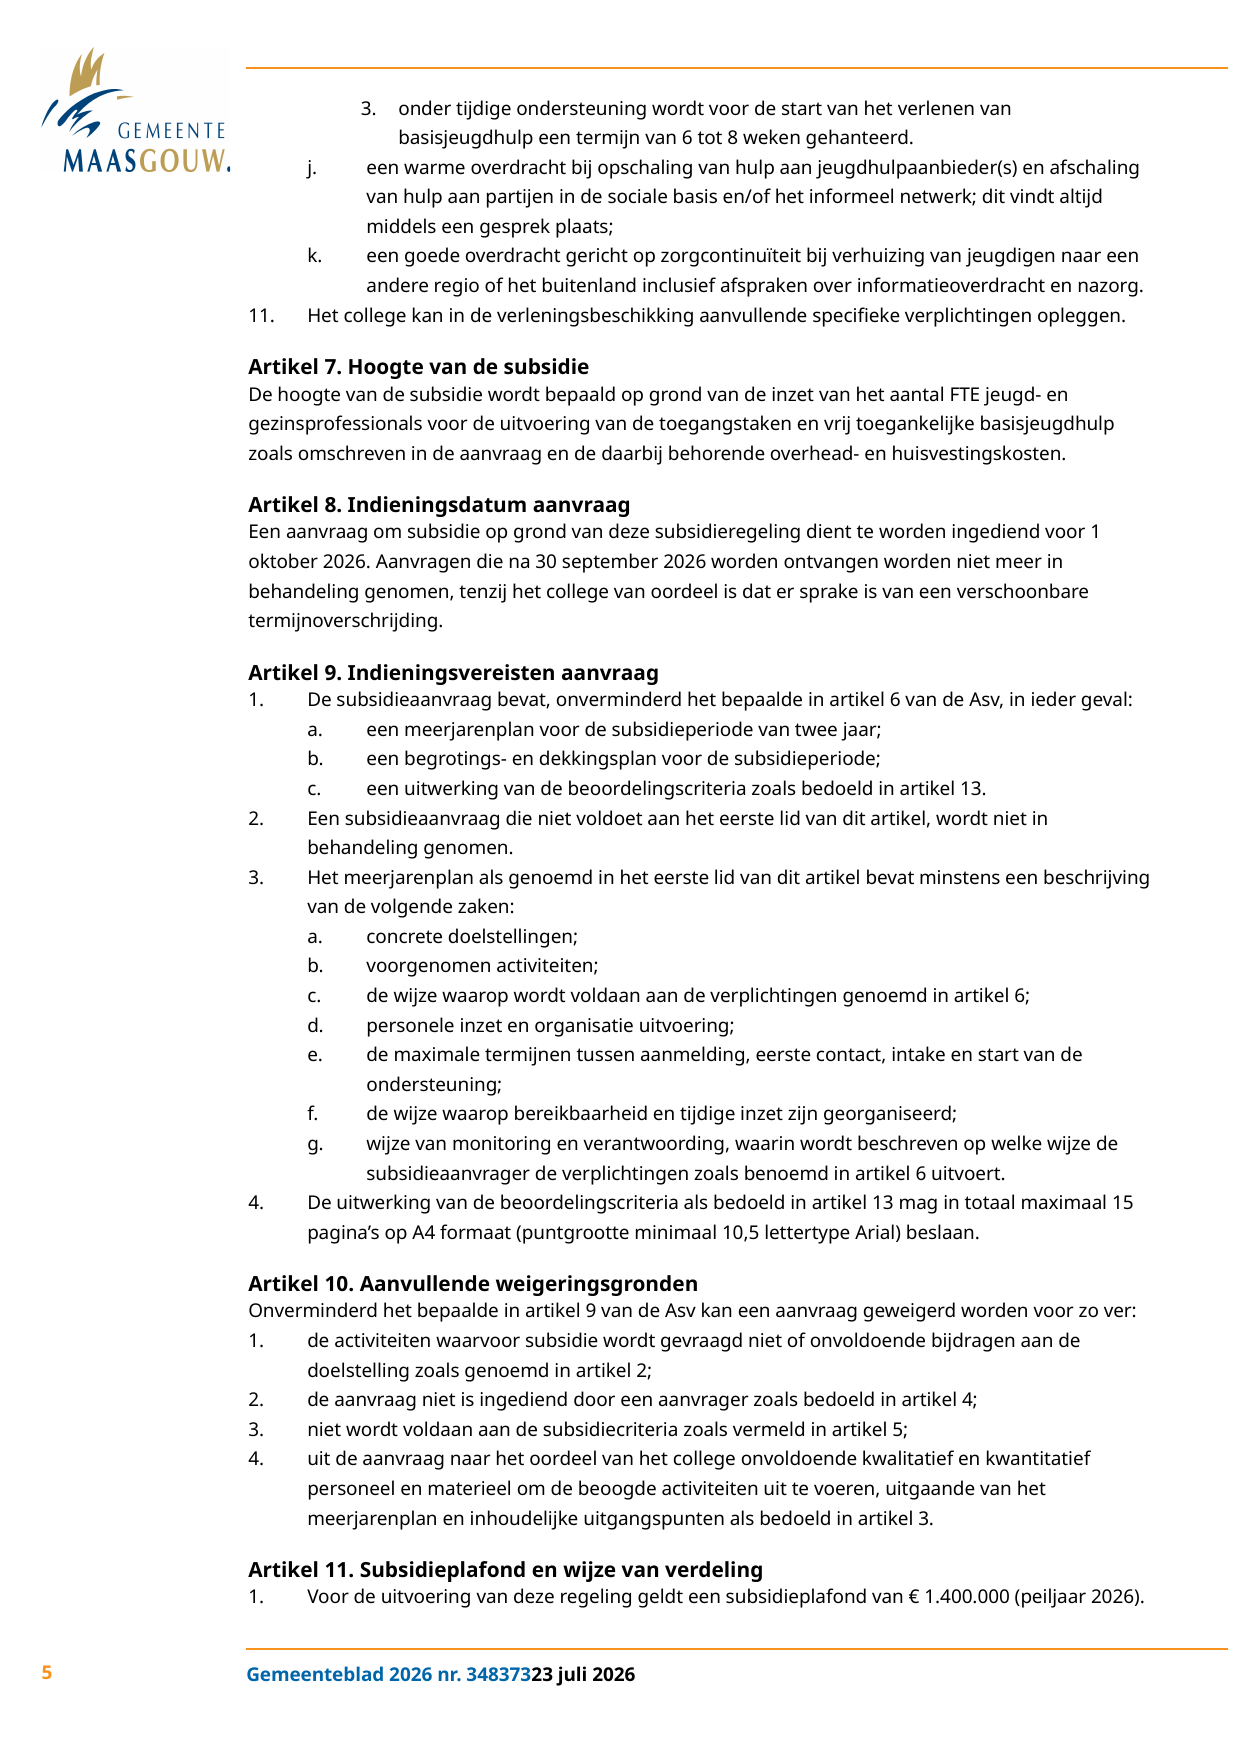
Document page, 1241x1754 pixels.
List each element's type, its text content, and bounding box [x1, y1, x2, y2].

list De uitwerking van de beoordelingscriteria als bedoeld in artikel 13 mag in totaal maximaal 15 pagina’s op A4 formaat (puntgrootte minimaal 10,5 lettertype Arial) beslaan. [248, 1189, 1152, 1244]
text Een aanvraag om subsidie op grond van deze subsidieregeling dient te worden ingediend voor 1 oktober 2026. Aanvragen die na 30 september 2026 worden ontvangen worden niet meer in behandeling genomen, tenzij het college van oordeel is dat er sprake is van een verschoonbare termijnoverschrijding. [248, 519, 1152, 633]
text De hoogte van de subsidie wordt bepaald op grond van de inzet van het aantal FTE jeugd- en gezinsprofessionals voor de uitvoering van de toegangstaken en vrij toegankelijke basisjeugdhulp zoals omschreven in de aanvraag en de daarbij behorende overhead- en huisvestingskosten. [248, 381, 1152, 466]
list Het college kan in de verleningsbeschikking aanvullende specifieke verplichtingen opleggen. [248, 302, 1152, 328]
list wijze van monitoring en verantwoording, waarin wordt beschreven op welke wijze de subsidieaanvrager de verplichtingen zoals benoemd in artikel 6 uitvoert. [307, 1130, 1152, 1185]
list De subsidieaanvraag bevat, onverminderd het bepaalde in artikel 6 van de Asv, in ieder geval: [248, 686, 1152, 712]
list een goede overdracht gericht op zorgcontinuïteit bij verhuizing van jeugdigen naar een andere regio of het buitenland inclusief afspraken over informatieoverdracht en nazorg. [307, 243, 1152, 298]
picture [41, 47, 231, 172]
list concrete doelstellingen; [307, 923, 1152, 949]
list personele inzet en organisatie uitvoering; [307, 1012, 1152, 1037]
list uit de aanvraag naar het oordeel van het college onvoldoende kwalitatief en kwantitatief personeel en materieel om de beoogde activiteiten uit te voeren, uitgaande van het meerjarenplan en inhoudelijke uitgangspunten als bedoeld in artikel 3. [248, 1446, 1152, 1531]
list Het meerjarenplan als genoemd in het eerste lid van dit artikel bevat minstens een beschrijving van de volgende zaken: [248, 864, 1152, 919]
list Een subsidieaanvraag die niet voldoet aan het eerste lid van dit artikel, wordt niet in behandeling genomen. [248, 805, 1152, 860]
list de maximale termijnen tussen aanmelding, eerste contact, intake en start van de ondersteuning; [307, 1041, 1152, 1097]
text Artikel 9. Indieningsvereisten aanvraag [248, 658, 1152, 686]
list Voor de uitvoering van deze regeling geldt een subsidieplafond van € 1.400.000 (peiljaar 2026). [248, 1584, 1152, 1609]
list de wijze waarop bereikbaarheid en tijdige inzet zijn georganiseerd; [307, 1101, 1152, 1126]
text Artikel 7. Hoogte van de subsidie [248, 352, 1152, 381]
text Artikel 10. Aanvullende weigeringsgronden [248, 1269, 1152, 1298]
list een uitwerking van de beoordelingscriteria zoals bedoeld in artikel 13. [307, 775, 1152, 801]
list niet wordt voldaan aan de subsidiecriteria zoals vermeld in artikel 5; [248, 1416, 1152, 1442]
text Artikel 11. Subsidieplafond en wijze van verdeling [248, 1555, 1152, 1584]
list de activiteiten waarvoor subsidie wordt gevraagd niet of onvoldoende bijdragen aan de doelstelling zoals genoemd in artikel 2; [248, 1327, 1152, 1383]
list een meerjarenplan voor de subsidieperiode van twee jaar; [307, 716, 1152, 742]
list de wijze waarop wordt voldaan aan de verplichtingen genoemd in artikel 6; [307, 982, 1152, 1008]
text Onverminderd het bepaalde in artikel 9 van de Asv kan een aanvraag geweigerd worden voor zo ver: [248, 1298, 1152, 1323]
text Artikel 8. Indieningsdatum aanvraag [248, 490, 1152, 519]
list onder tijdige ondersteuning wordt voor de start van het verlenen van basisjeugdhulp een termijn van 6 tot 8 weken gehanteerd. [361, 95, 1152, 150]
list voorgenomen activiteiten; [307, 953, 1152, 978]
list een begrotings- en dekkingsplan voor de subsidieperiode; [307, 746, 1152, 771]
list een warme overdracht bij opschaling van hulp aan jeugdhulpaanbieder(s) en afschaling van hulp aan partijen in de sociale basis en/of het informeel netwerk; dit vindt altijd middels een gesprek plaats; [307, 154, 1152, 239]
list de aanvraag niet is ingediend door een aanvrager zoals bedoeld in artikel 4; [248, 1386, 1152, 1412]
